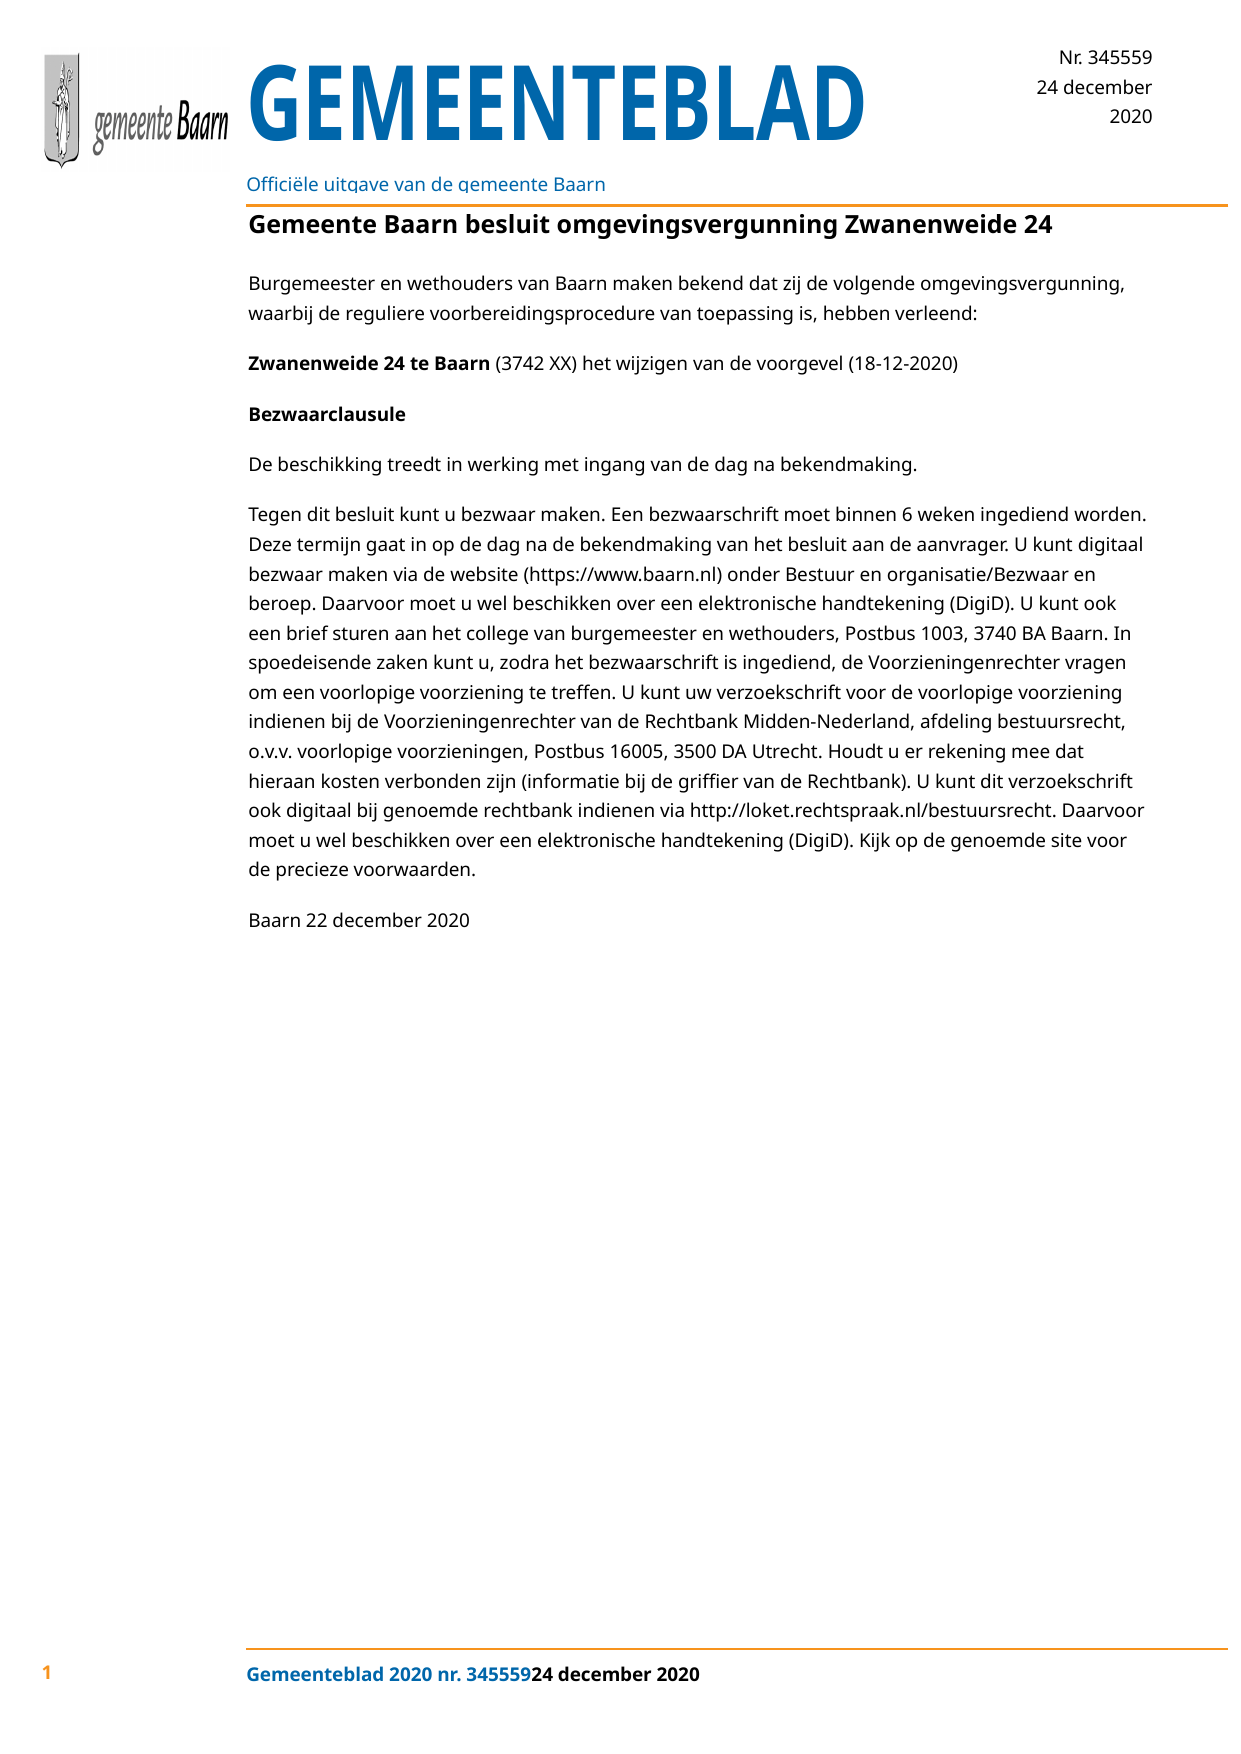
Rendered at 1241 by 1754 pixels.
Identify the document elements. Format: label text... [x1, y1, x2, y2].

text Bezwaarclausule [248, 401, 1152, 426]
text Gemeente Baarn besluit omgevingsvergunning Zwanenweide 24 [248, 207, 1152, 241]
text Tegen dit besluit kunt u bezwaar maken. Een bezwaarschrift moet binnen 6 weken ingediend worden. Deze termijn gaat in op de dag na de bekendmaking van het besluit aan de aanvrager. U kunt digitaal bezwaar maken via de website (https://www.baarn.nl) onder Bestuur en organisatie/Bezwaar en beroep. Daarvoor moet u wel beschikken over een elektronische handtekening (DigiD). U kunt ook een brief sturen aan het college van burgemeester en wethouders, Postbus 1003, 3740 BA Baarn. In spoedeisende zaken kunt u, zodra het bezwaarschrift is ingediend, de Voorzieningenrechter vragen om een voorlopige voorziening te treffen. U kunt uw verzoekschrift voor de voorlopige voorziening indienen bij de Voorzieningenrechter van de Rechtbank Midden-Nederland, afdeling bestuursrecht, o.v.v. voorlopige voorzieningen, Postbus 16005, 3500 DA Utrecht. Houdt u er rekening mee dat hieraan kosten verbonden zijn (informatie bij de griffier van de Rechtbank). U kunt dit verzoekschrift ook digitaal bij genoemde rechtbank indienen via http://loket.rechtspraak.nl/bestuursrecht. Daarvoor moet u wel beschikken over een elektronische handtekening (DigiD). Kijk op de genoemde site voor de precieze voorwaarden. [248, 502, 1152, 882]
picture [41, 47, 231, 172]
text Baarn 22 december 2020 [248, 907, 1152, 933]
text Burgemeester en wethouders van Baarn maken bekend dat zij de volgende omgevingsvergunning, waarbij de reguliere voorbereidingsprocedure van toepassing is, hebben verleend: [248, 270, 1152, 326]
text Zwanenweide 24 te Baarn (3742 XX) het wijzigen van de voorgevel (18-12-2020) [248, 350, 1152, 376]
text De beschikking treedt in werking met ingang van de dag na bekendmaking. [248, 451, 1152, 477]
